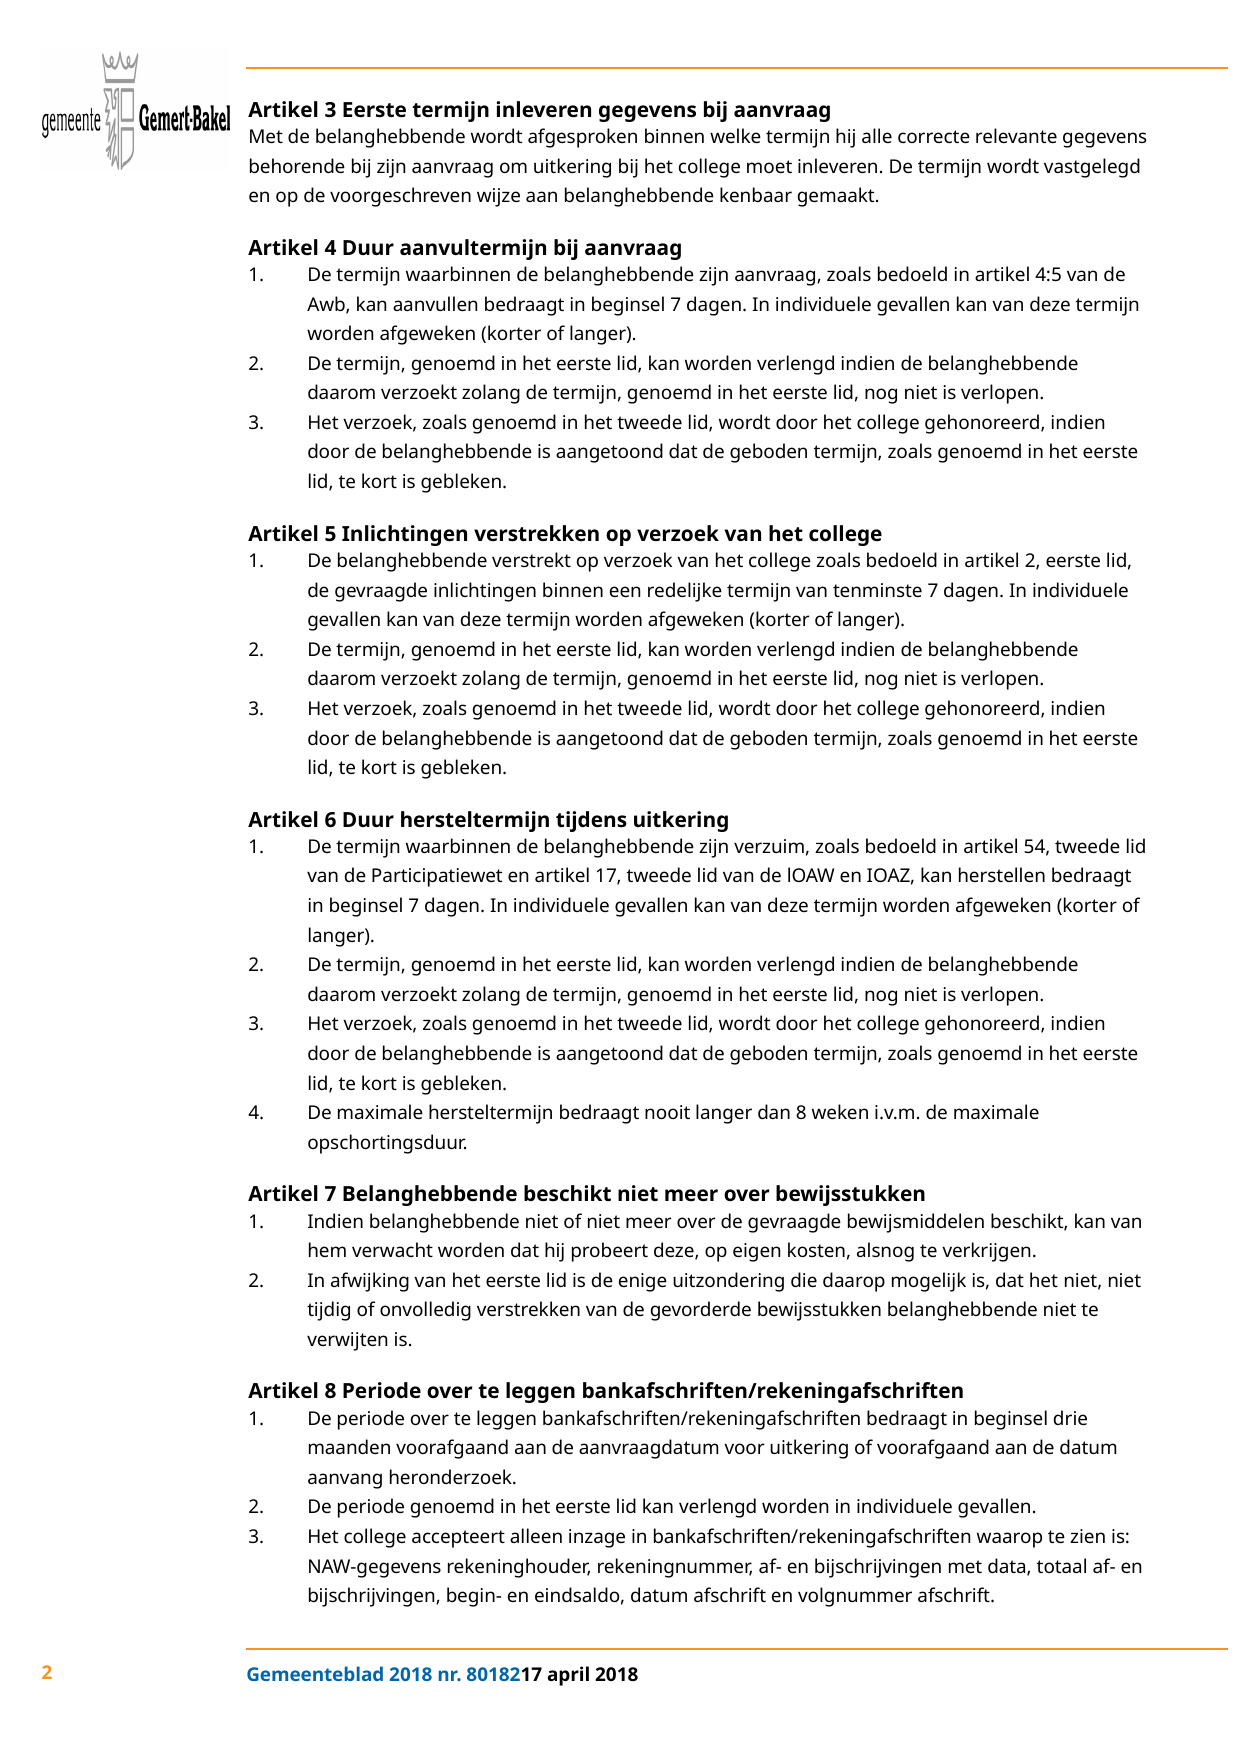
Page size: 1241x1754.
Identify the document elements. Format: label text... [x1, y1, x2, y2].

text Artikel 4 Duur aanvultermijn bij aanvraag [248, 233, 1152, 261]
text Artikel 6 Duur hersteltermijn tijdens uitkering [248, 805, 1152, 833]
text Met de belanghebbende wordt afgesproken binnen welke termijn hij alle correcte relevante gegevens behorende bij zijn aanvraag om uitkering bij het college moet inleveren. De termijn wordt vastgelegd en op de voorgeschreven wijze aan belanghebbende kenbaar gemaakt. [248, 123, 1152, 208]
list De termijn, genoemd in het eerste lid, kan worden verlengd indien de belanghebbende daarom verzoekt zolang de termijn, genoemd in het eerste lid, nog niet is verlopen. [248, 636, 1152, 691]
list De termijn waarbinnen de belanghebbende zijn verzuim, zoals bedoeld in artikel 54, tweede lid van de Participatiewet en artikel 17, tweede lid van de lOAW en IOAZ, kan herstellen bedraagt in beginsel 7 dagen. In individuele gevallen kan van deze termijn worden afgeweken (korter of langer). [248, 833, 1152, 948]
list Het college accepteert alleen inzage in bankafschriften/rekeningafschriften waarop te zien is: NAW-gegevens rekeninghouder, rekeningnummer, af- en bijschrijvingen met data, totaal af- en bijschrijvingen, begin- en eindsaldo, datum afschrift en volgnummer afschrift. [248, 1523, 1152, 1608]
list De periode genoemd in het eerste lid kan verlengd worden in individuele gevallen. [248, 1494, 1152, 1519]
list In afwijking van het eerste lid is de enige uitzondering die daarop mogelijk is, dat het niet, niet tijdig of onvolledig verstrekken van de gevorderde bewijsstukken belanghebbende niet te verwijten is. [248, 1267, 1152, 1352]
list Het verzoek, zoals genoemd in het tweede lid, wordt door het college gehonoreerd, indien door de belanghebbende is aangetoond dat de geboden termijn, zoals genoemd in het eerste lid, te kort is gebleken. [248, 1011, 1152, 1096]
list De termijn, genoemd in het eerste lid, kan worden verlengd indien de belanghebbende daarom verzoekt zolang de termijn, genoemd in het eerste lid, nog niet is verlopen. [248, 350, 1152, 405]
list De maximale hersteltermijn bedraagt nooit langer dan 8 weken i.v.m. de maximale opschortingsduur. [248, 1099, 1152, 1155]
text Artikel 7 Belanghebbende beschikt niet meer over bewijsstukken [248, 1179, 1152, 1208]
list De termijn, genoemd in het eerste lid, kan worden verlengd indien de belanghebbende daarom verzoekt zolang de termijn, genoemd in het eerste lid, nog niet is verlopen. [248, 951, 1152, 1007]
text Artikel 3 Eerste termijn inleveren gegevens bij aanvraag [248, 95, 1152, 123]
picture [41, 47, 231, 172]
list Het verzoek, zoals genoemd in het tweede lid, wordt door het college gehonoreerd, indien door de belanghebbende is aangetoond dat de geboden termijn, zoals genoemd in het eerste lid, te kort is gebleken. [248, 695, 1152, 780]
list De periode over te leggen bankafschriften/rekeningafschriften bedraagt in beginsel drie maanden voorafgaand aan de aanvraagdatum voor uitkering of voorafgaand aan de datum aanvang heronderzoek. [248, 1405, 1152, 1490]
text Artikel 5 Inlichtingen verstrekken op verzoek van het college [248, 519, 1152, 547]
text Artikel 8 Periode over te leggen bankafschriften/rekeningafschriften [248, 1377, 1152, 1405]
list De termijn waarbinnen de belanghebbende zijn aanvraag, zoals bedoeld in artikel 4:5 van de Awb, kan aanvullen bedraagt in beginsel 7 dagen. In individuele gevallen kan van deze termijn worden afgeweken (korter of langer). [248, 261, 1152, 346]
list De belanghebbende verstrekt op verzoek van het college zoals bedoeld in artikel 2, eerste lid, de gevraagde inlichtingen binnen een redelijke termijn van tenminste 7 dagen. In individuele gevallen kan van deze termijn worden afgeweken (korter of langer). [248, 547, 1152, 632]
list Het verzoek, zoals genoemd in het tweede lid, wordt door het college gehonoreerd, indien door de belanghebbende is aangetoond dat de geboden termijn, zoals genoemd in het eerste lid, te kort is gebleken. [248, 409, 1152, 494]
list Indien belanghebbende niet of niet meer over de gevraagde bewijsmiddelen beschikt, kan van hem verwacht worden dat hij probeert deze, op eigen kosten, alsnog te verkrijgen. [248, 1208, 1152, 1263]
